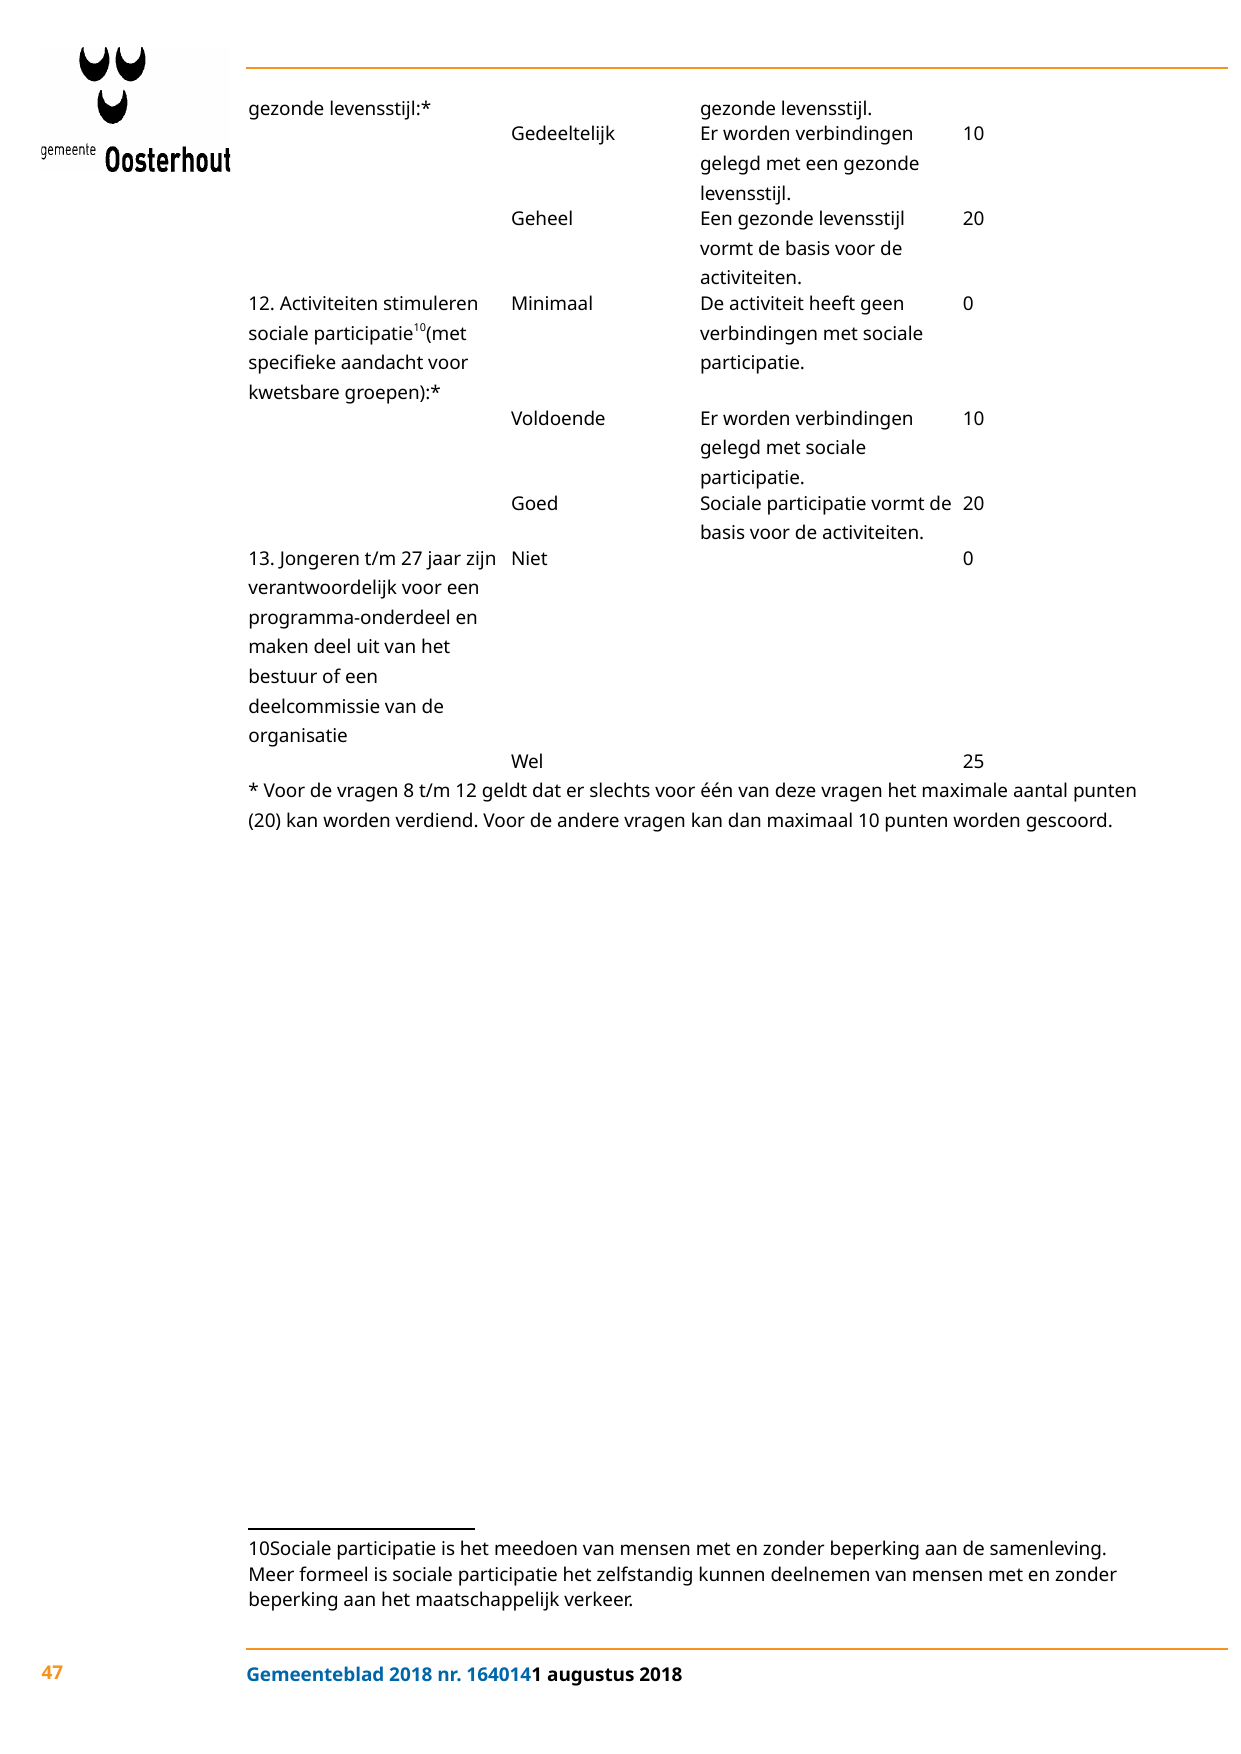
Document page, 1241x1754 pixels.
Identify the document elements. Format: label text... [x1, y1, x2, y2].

table_cell 0 [963, 545, 1152, 748]
table_cell 12. Activiteiten stimuleren sociale participatie(met specifieke aandacht voor kwetsbare groepen):* [248, 290, 511, 405]
picture [41, 47, 231, 172]
text * Voor de vragen 8 t/m 12 geldt dat er slechts voor één van deze vragen het maximale aantal punten (20) kan worden verdiend. Voor de andere vragen kan dan maximaal 10 punten worden gescoord. [248, 777, 1152, 832]
table_cell Goed [511, 490, 700, 545]
table_cell Een gezonde levensstijl vormt de basis voor de activiteiten. [700, 205, 963, 290]
table_cell Er worden verbindingen gelegd met een gezonde levensstijl. [700, 121, 963, 205]
table_cell Voldoende [511, 405, 700, 490]
table_cell [248, 748, 511, 774]
table_cell [963, 95, 1152, 121]
table_cell 13. Jongeren t/m 27 jaar zijn verantwoordelijk voor een programma-onderdeel en maken deel uit van het bestuur of een deelcommissie van de organisatie [248, 545, 511, 748]
table_cell Geheel [511, 205, 700, 290]
table_cell [700, 748, 963, 774]
table_cell [248, 205, 511, 290]
table_cell 20 [963, 205, 1152, 290]
table_cell Sociale participatie vormt de basis voor de activiteiten. [700, 490, 963, 545]
table_cell Gedeeltelijk [511, 121, 700, 205]
table_cell Minimaal [511, 290, 700, 405]
table_cell De activiteit heeft geen verbindingen met sociale participatie. [700, 290, 963, 405]
table_cell [248, 490, 511, 545]
table_cell Wel [511, 748, 700, 774]
table_cell 20 [963, 490, 1152, 545]
table_cell Niet [511, 545, 700, 748]
table_cell 10 [963, 121, 1152, 205]
table_cell Er worden verbindingen gelegd met sociale participatie. [700, 405, 963, 490]
table_cell [700, 545, 963, 748]
table_cell [248, 121, 511, 205]
table_cell [511, 95, 700, 121]
table_cell gezonde levensstijl. [700, 95, 963, 121]
table_cell 10 [963, 405, 1152, 490]
table_cell 25 [963, 748, 1152, 774]
table_cell [248, 405, 511, 490]
table_cell gezonde levensstijl:* [248, 95, 511, 121]
table_cell 0 [963, 290, 1152, 405]
